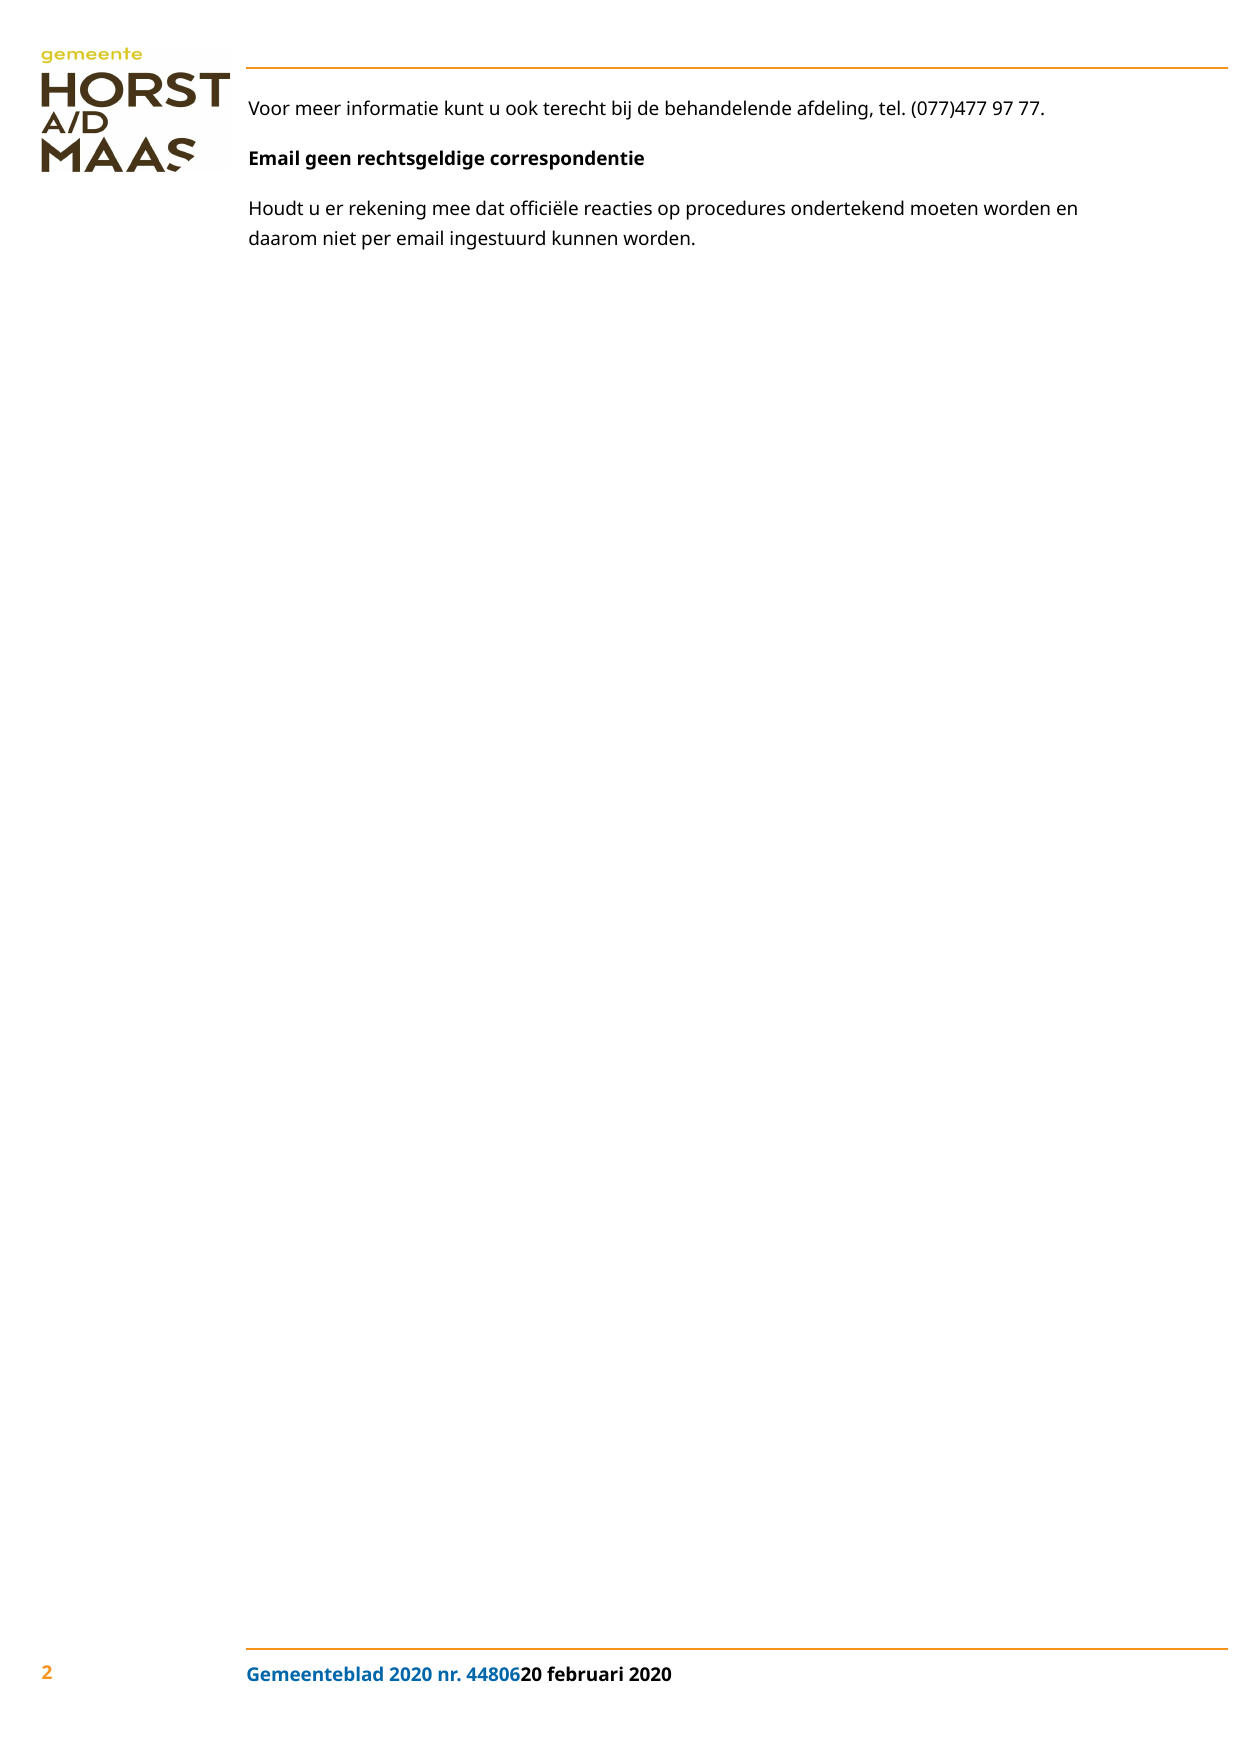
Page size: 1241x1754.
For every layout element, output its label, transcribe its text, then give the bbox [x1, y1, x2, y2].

text Houdt u er rekening mee dat officiële reacties op procedures ondertekend moeten worden en daarom niet per email ingestuurd kunnen worden. [248, 196, 1152, 251]
text Voor meer informatie kunt u ook terecht bij de behandelende afdeling, tel. (077)477 97 77. [248, 95, 1152, 121]
text Email geen rechtsgeldige correspondentie [248, 145, 1152, 171]
picture [41, 47, 231, 172]
